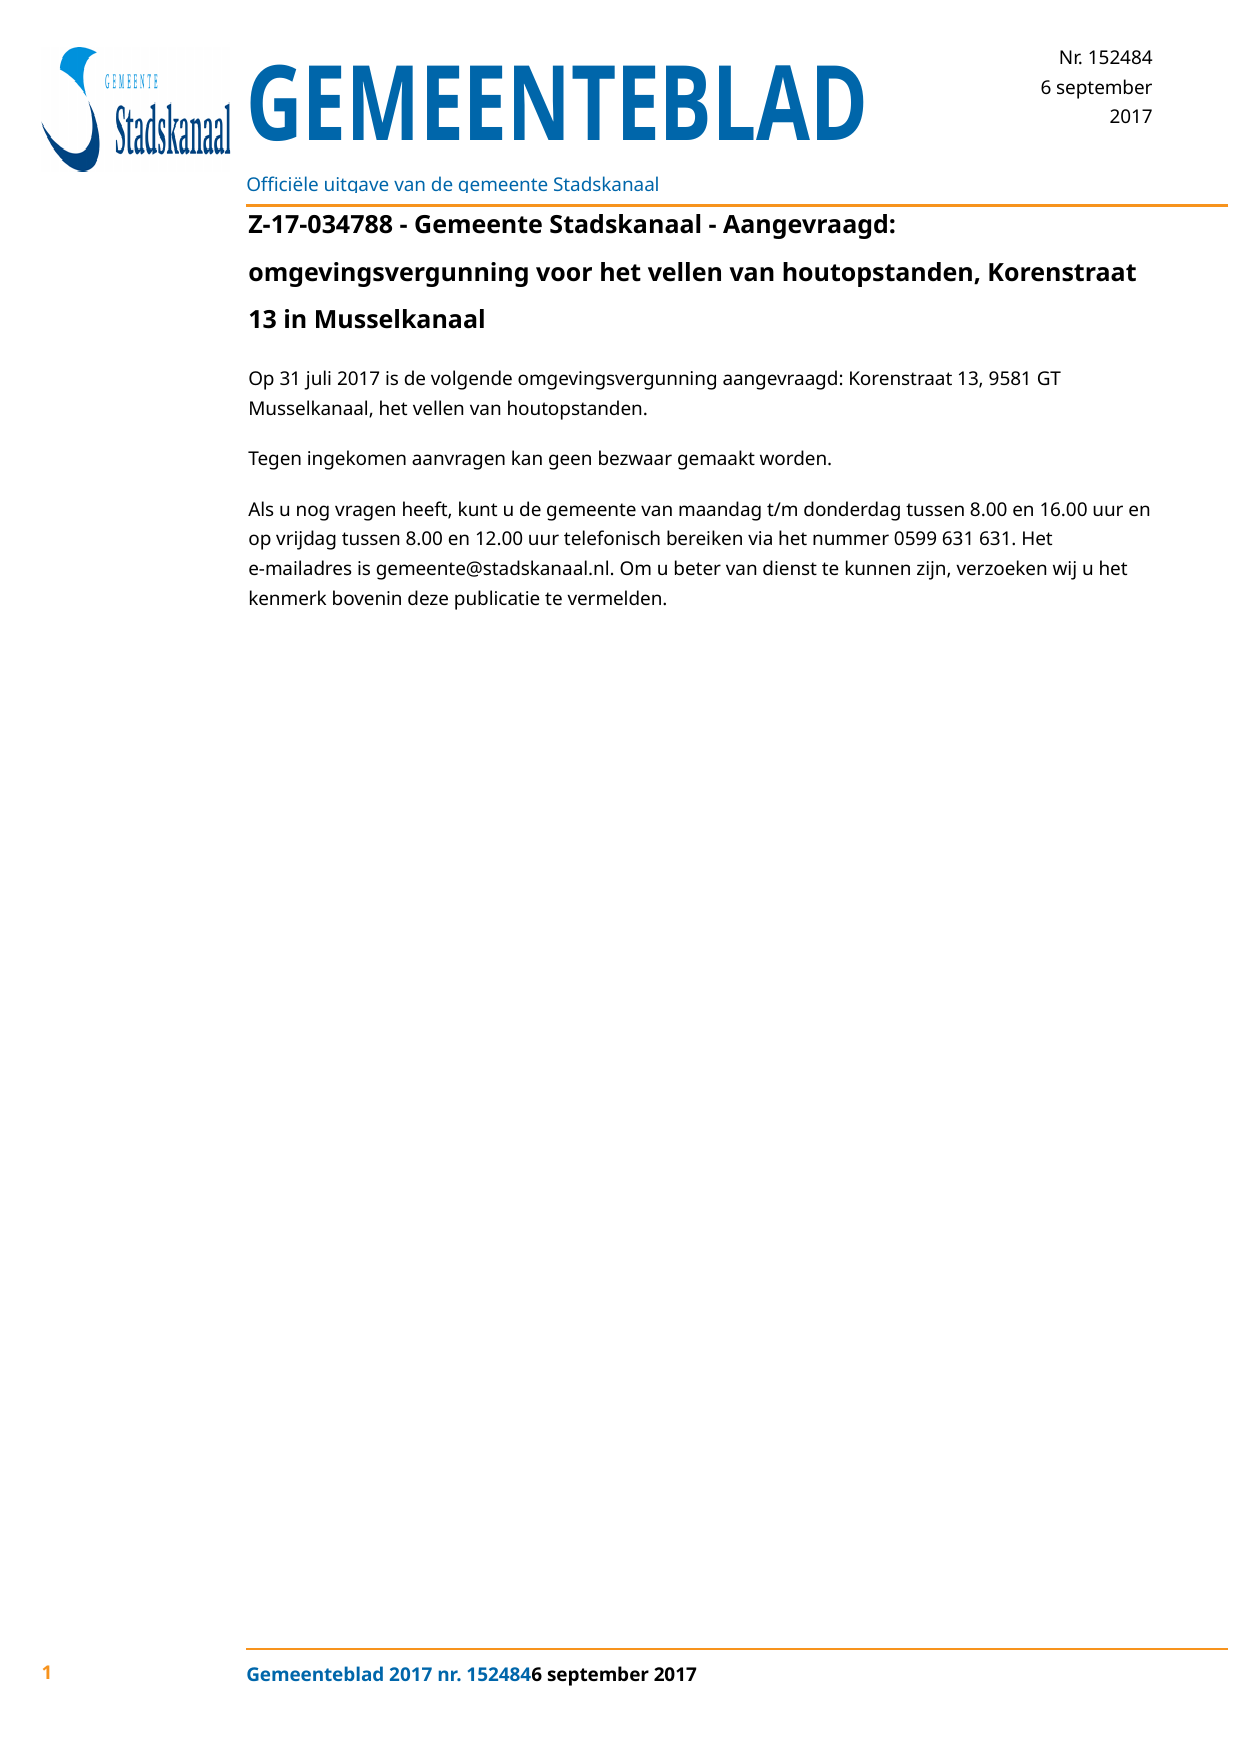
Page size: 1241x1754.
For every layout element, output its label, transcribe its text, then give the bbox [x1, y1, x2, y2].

text Z-17-034788 - Gemeente Stadskanaal - Aangevraagd: omgevingsvergunning voor het vellen van houtopstanden, Korenstraat 13 in Musselkanaal [248, 207, 1152, 336]
text Tegen ingekomen aanvragen kan geen bezwaar gemaakt worden. [248, 446, 1152, 471]
text Als u nog vragen heeft, kunt u de gemeente van maandag t/m donderdag tussen 8.00 en 16.00 uur en op vrijdag tussen 8.00 en 12.00 uur telefonisch bereiken via het nummer 0599 631 631. Het e‑mailadres is gemeente@stadskanaal.nl. Om u beter van dienst te kunnen zijn, verzoeken wij u het kenmerk bovenin deze publicatie te vermelden. [248, 496, 1152, 610]
picture [41, 47, 231, 172]
text Op 31 juli 2017 is de volgende omgevingsvergunning aangevraagd: Korenstraat 13, 9581 GT Musselkanaal, het vellen van houtopstanden. [248, 366, 1152, 421]
